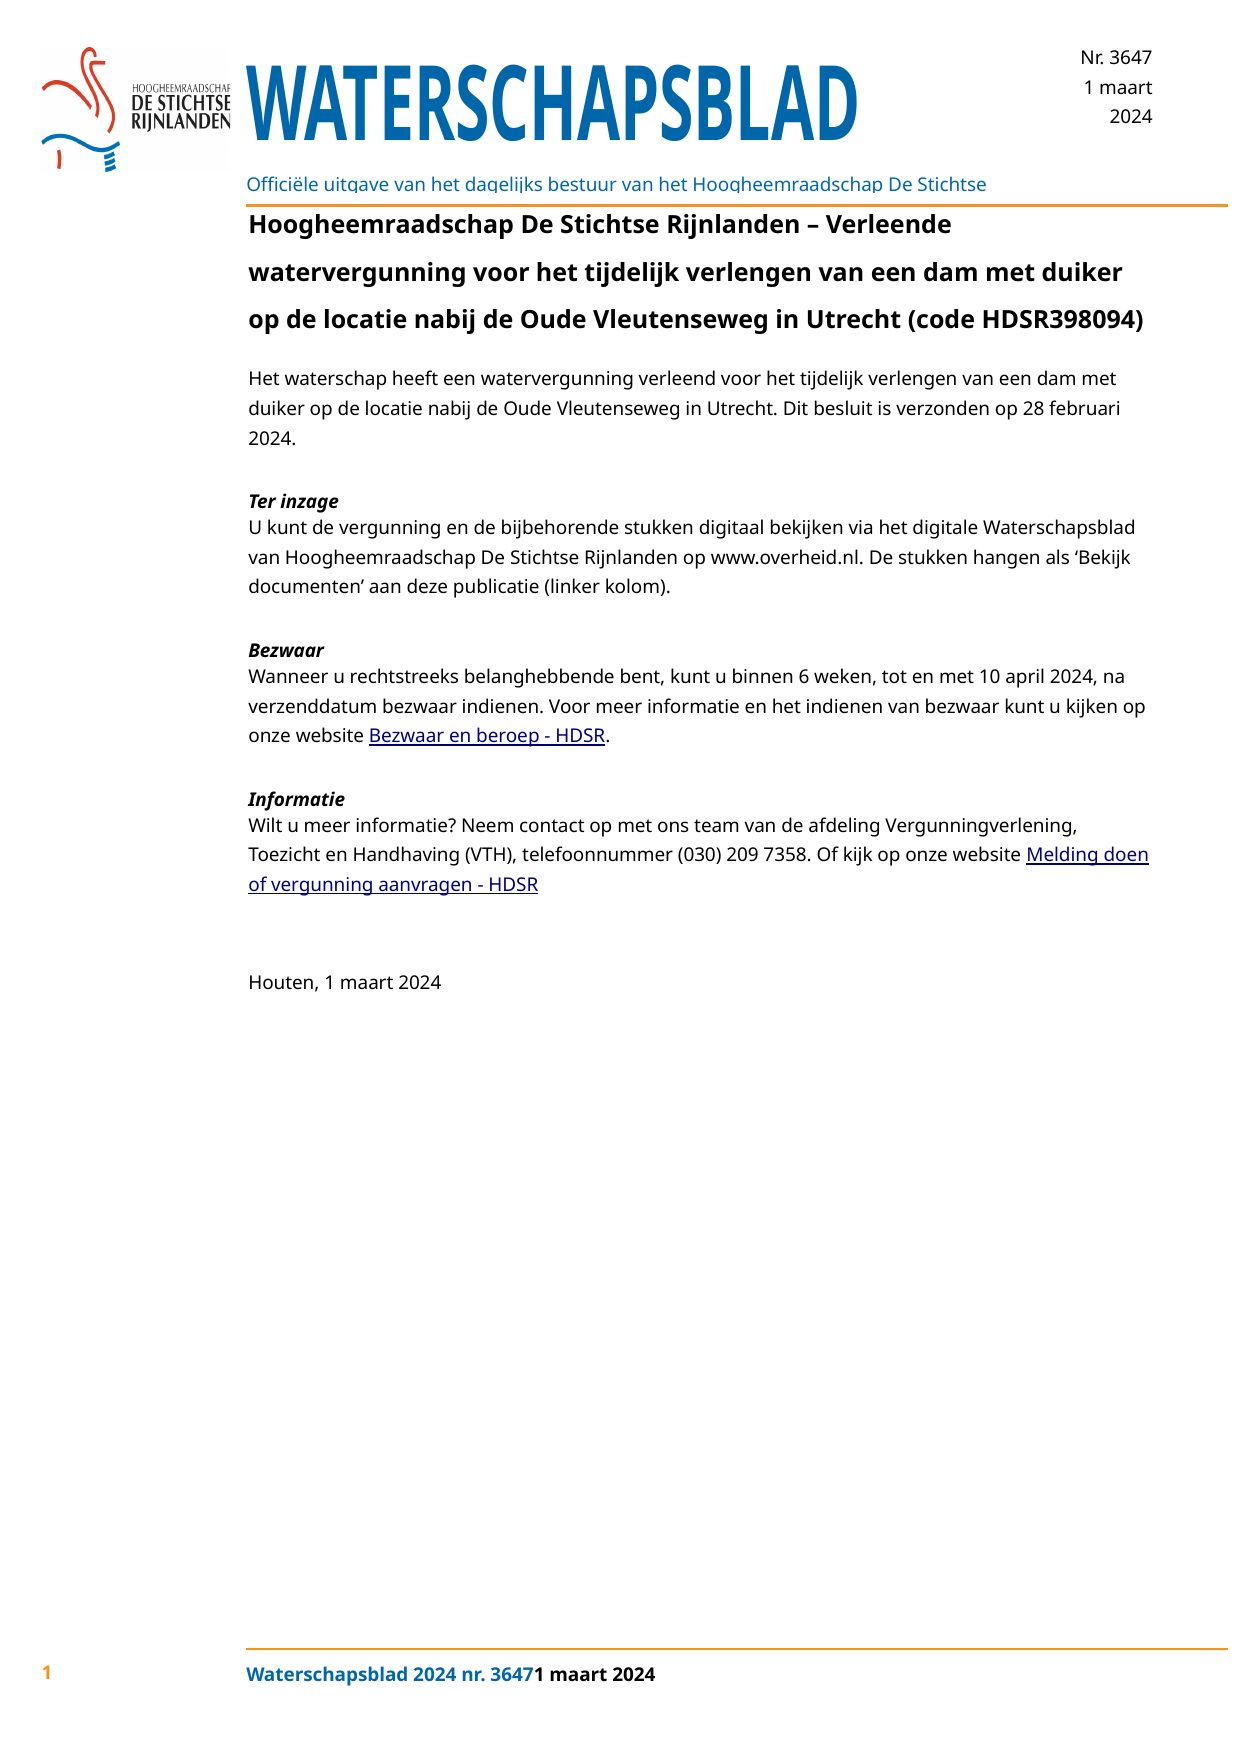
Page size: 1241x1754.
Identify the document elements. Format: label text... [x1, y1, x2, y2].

picture [41, 47, 231, 172]
text Bezwaar [248, 637, 1152, 663]
text Ter inzage [248, 489, 1152, 514]
text Wilt u meer informatie? Neem contact op met ons team van de afdeling Vergunningverlening, Toezicht en Handhaving (VTH), telefoonnummer (030) 209 7358. Of kijk op onze website Melding doen of vergunning aanvragen - HDSR [248, 812, 1152, 897]
text U kunt de vergunning en de bijbehorende stukken digitaal bekijken via het digitale Waterschapsblad van Hoogheemraadschap De Stichtse Rijnlanden op www.overheid.nl. De stukken hangen als ‘Bekijk documenten’ aan deze publicatie (linker kolom). [248, 514, 1152, 599]
text Hoogheemraadschap De Stichtse Rijnlanden – Verleende watervergunning voor het tijdelijk verlengen van een dam met duiker op de locatie nabij de Oude Vleutenseweg in Utrecht (code HDSR398094) [248, 207, 1152, 336]
text Houten, 1 maart 2024 [248, 969, 1152, 995]
text Informatie [248, 786, 1152, 812]
text Wanneer u rechtstreeks belanghebbende bent, kunt u binnen 6 weken, tot en met 10 april 2024, na verzenddatum bezwaar indienen. Voor meer informatie en het indienen van bezwaar kunt u kijken op onze website Bezwaar en beroep - HDSR. [248, 663, 1152, 748]
text Het waterschap heeft een watervergunning verleend voor het tijdelijk verlengen van een dam met duiker op de locatie nabij de Oude Vleutenseweg in Utrecht. Dit besluit is verzonden op 28 februari 2024. [248, 366, 1152, 450]
